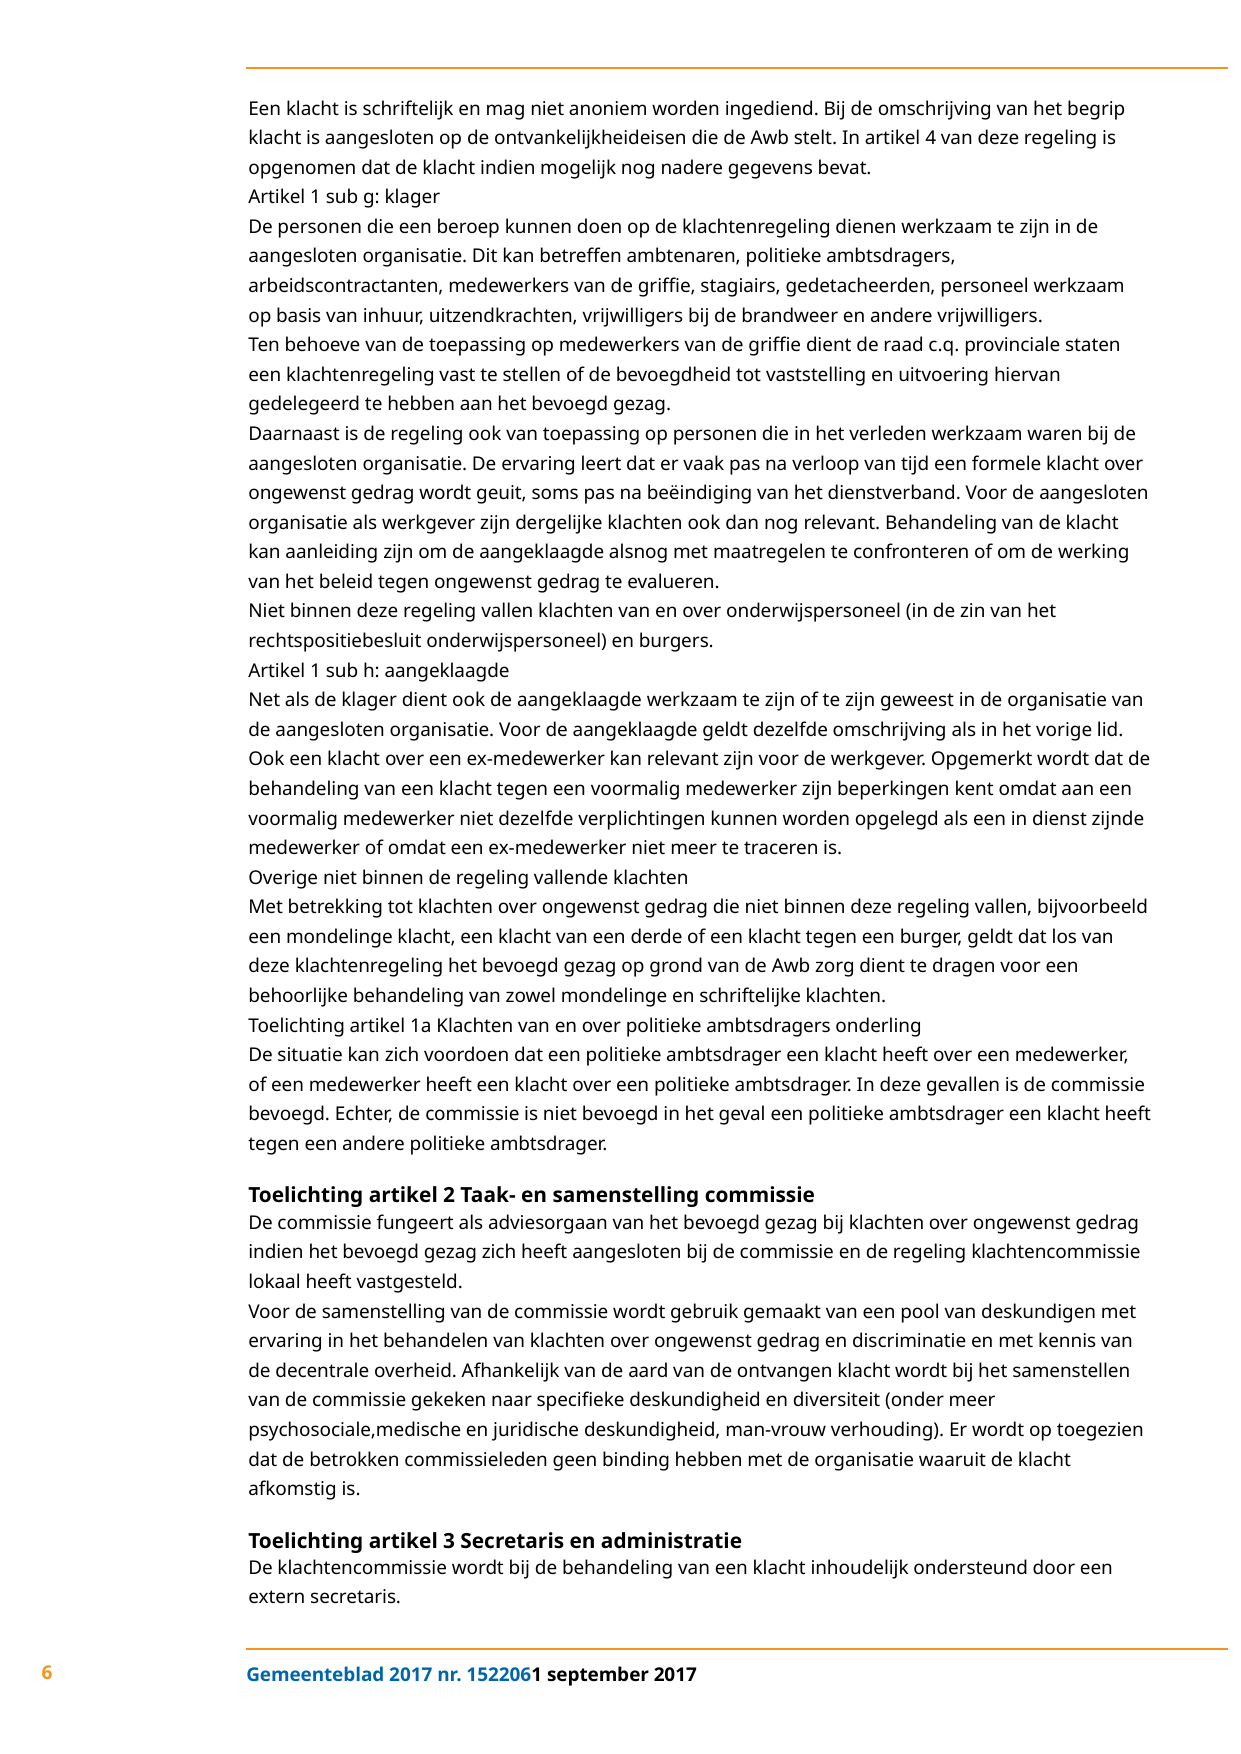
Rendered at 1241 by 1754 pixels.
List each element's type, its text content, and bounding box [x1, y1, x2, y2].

text Net als de klager dient ook de aangeklaagde werkzaam te zijn of te zijn geweest in de organisatie van de aangesloten organisatie. Voor de aangeklaagde geldt dezelfde omschrijving als in het vorige lid. Ook een klacht over een ex-medewerker kan relevant zijn voor de werkgever. Opgemerkt wordt dat de behandeling van een klacht tegen een voormalig medewerker zijn beperkingen kent omdat aan een voormalig medewerker niet dezelfde verplichtingen kunnen worden opgelegd als een in dienst zijnde medewerker of omdat een ex-medewerker niet meer te traceren is. [248, 686, 1152, 860]
text Met betrekking tot klachten over ongewenst gedrag die niet binnen deze regeling vallen, bijvoorbeeld een mondelinge klacht, een klacht van een derde of een klacht tegen een burger, geldt dat los van deze klachtenregeling het bevoegd gezag op grond van de Awb zorg dient te dragen voor een behoorlijke behandeling van zowel mondelinge en schriftelijke klachten. [248, 893, 1152, 1008]
text Overige niet binnen de regeling vallende klachten [248, 864, 1152, 890]
text De commissie fungeert als adviesorgaan van het bevoegd gezag bij klachten over ongewenst gedrag indien het bevoegd gezag zich heeft aangesloten bij de commissie en de regeling klachtencommissie lokaal heeft vastgesteld. [248, 1209, 1152, 1294]
text Artikel 1 sub g: klager [248, 183, 1152, 209]
text Een klacht is schriftelijk en mag niet anoniem worden ingediend. Bij de omschrijving van het begrip klacht is aangesloten op de ontvankelijkheideisen die de Awb stelt. In artikel 4 van deze regeling is opgenomen dat de klacht indien mogelijk nog nadere gegevens bevat. [248, 95, 1152, 180]
text Ten behoeve van de toepassing op medewerkers van de griffie dient de raad c.q. provinciale staten een klachtenregeling vast te stellen of de bevoegdheid tot vaststelling en uitvoering hiervan gedelegeerd te hebben aan het bevoegd gezag. [248, 331, 1152, 416]
text Voor de samenstelling van de commissie wordt gebruik gemaakt van een pool van deskundigen met ervaring in het behandelen van klachten over ongewenst gedrag en discriminatie en met kennis van de decentrale overheid. Afhankelijk van de aard van de ontvangen klacht wordt bij het samenstellen van de commissie gekeken naar specifieke deskundigheid en diversiteit (onder meer psychosociale,medische en juridische deskundigheid, man-vrouw verhouding). Er wordt op toegezien dat de betrokken commissieleden geen binding hebben met de organisatie waaruit de klacht afkomstig is. [248, 1298, 1152, 1501]
text Toelichting artikel 3 Secretaris en administratie [248, 1526, 1152, 1554]
text Niet binnen deze regeling vallen klachten van en over onderwijspersoneel (in de zin van het rechtspositiebesluit onderwijspersoneel) en burgers. [248, 598, 1152, 653]
picture [41, 47, 231, 172]
text De situatie kan zich voordoen dat een politieke ambtsdrager een klacht heeft over een medewerker, of een medewerker heeft een klacht over een politieke ambtsdrager. In deze gevallen is de commissie bevoegd. Echter, de commissie is niet bevoegd in het geval een politieke ambtsdrager een klacht heeft tegen een andere politieke ambtsdrager. [248, 1041, 1152, 1156]
text Toelichting artikel 1a Klachten van en over politieke ambtsdragers onderling [248, 1012, 1152, 1038]
text Toelichting artikel 2 Taak- en samenstelling commissie [248, 1181, 1152, 1209]
text Artikel 1 sub h: aangeklaagde [248, 657, 1152, 683]
text De klachtencommissie wordt bij de behandeling van een klacht inhoudelijk ondersteund door een extern secretaris. [248, 1554, 1152, 1609]
text De personen die een beroep kunnen doen op de klachtenregeling dienen werkzaam te zijn in de aangesloten organisatie. Dit kan betreffen ambtenaren, politieke ambtsdragers, arbeidscontractanten, medewerkers van de griffie, stagiairs, gedetacheerden, personeel werkzaam op basis van inhuur, uitzendkrachten, vrijwilligers bij de brandweer en andere vrijwilligers. [248, 213, 1152, 328]
text Daarnaast is de regeling ook van toepassing op personen die in het verleden werkzaam waren bij de aangesloten organisatie. De ervaring leert dat er vaak pas na verloop van tijd een formele klacht over ongewenst gedrag wordt geuit, soms pas na beëindiging van het dienstverband. Voor de aangesloten organisatie als werkgever zijn dergelijke klachten ook dan nog relevant. Behandeling van de klacht kan aanleiding zijn om de aangeklaagde alsnog met maatregelen te confronteren of om de werking van het beleid tegen ongewenst gedrag te evalueren. [248, 420, 1152, 594]
